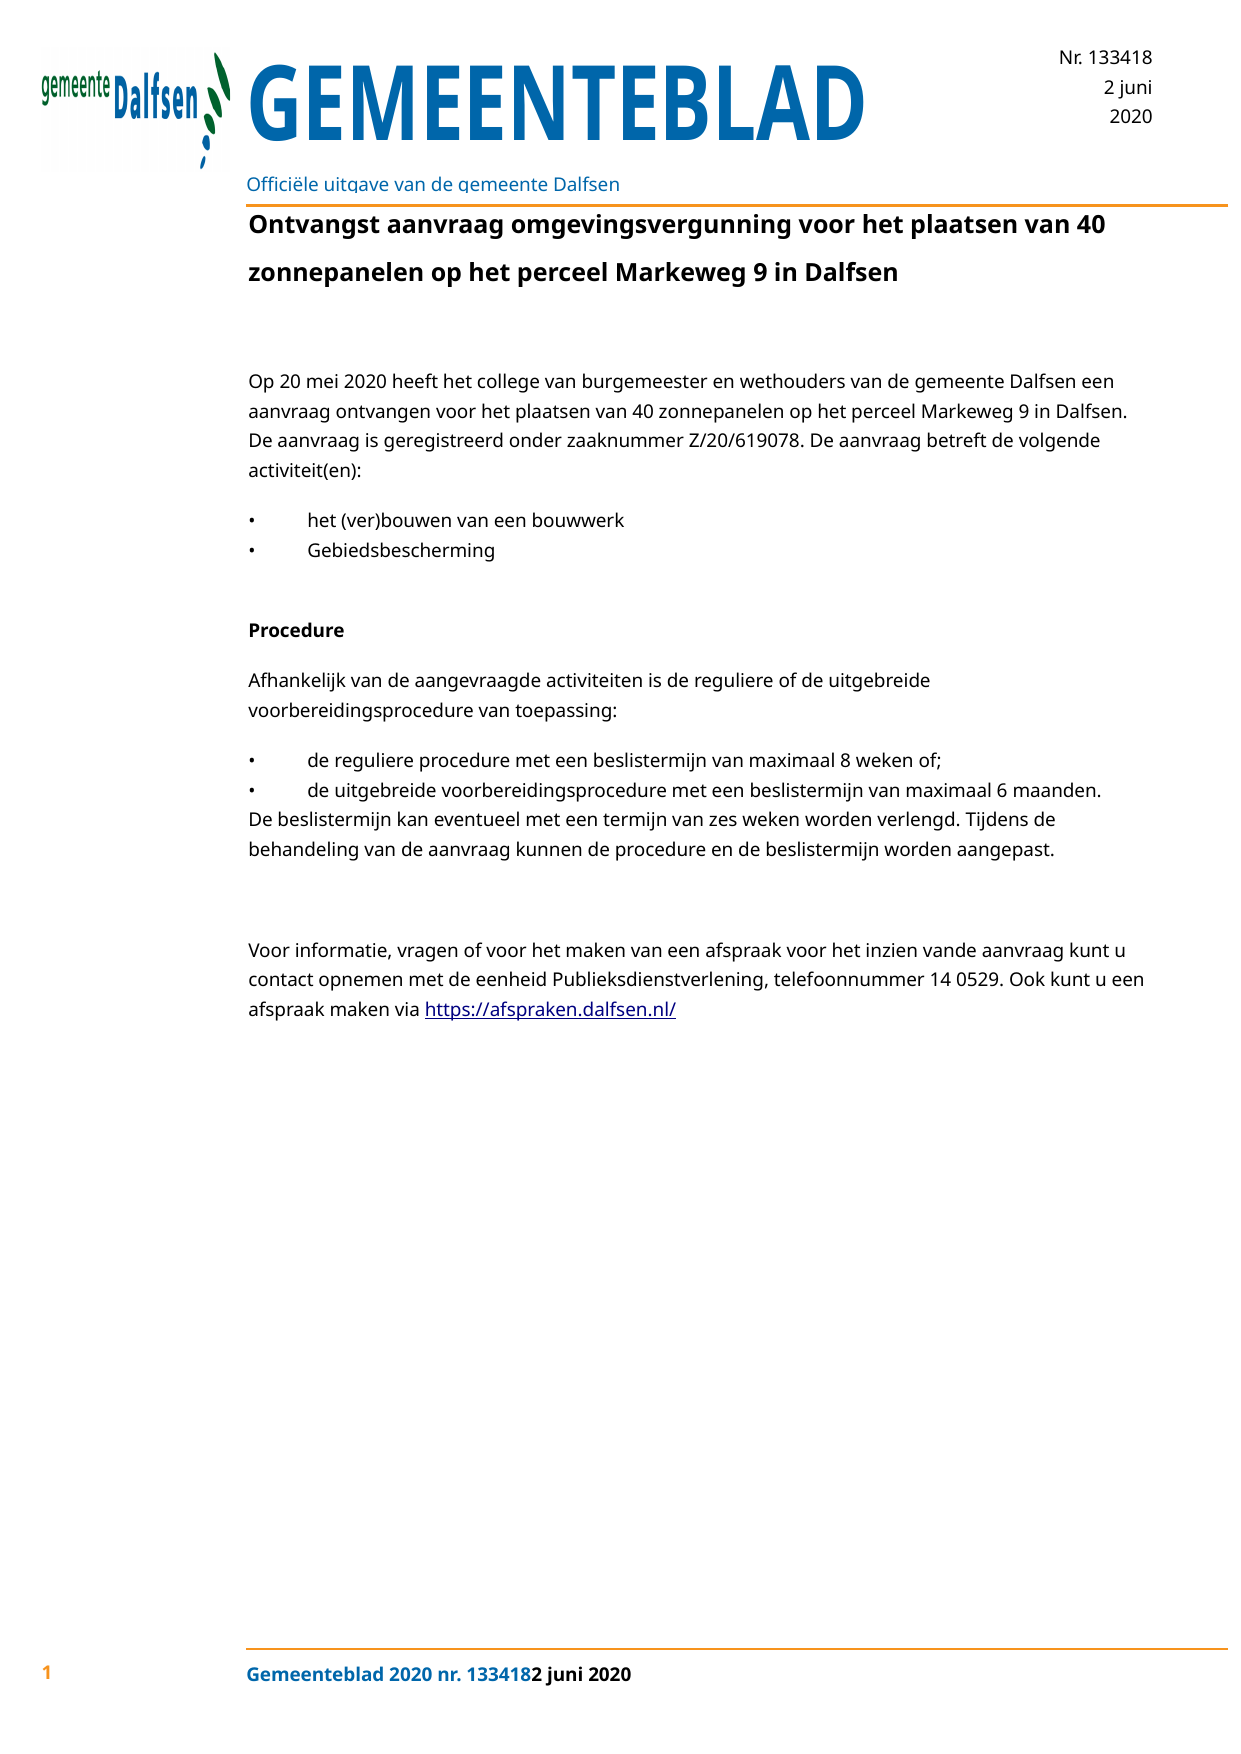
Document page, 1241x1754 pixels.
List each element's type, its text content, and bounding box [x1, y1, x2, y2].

list de uitgebreide voorbereidingsprocedure met een beslistermijn van maximaal 6 maanden. [248, 777, 1152, 803]
text Afhankelijk van de aangevraagde activiteiten is de reguliere of de uitgebreide voorbereidingsprocedure van toepassing: [248, 667, 1152, 723]
text Voor informatie, vragen of voor het maken van een afspraak voor het inzien vande aanvraag kunt u contact opnemen met de eenheid Publieksdienstverlening, telefoonnummer 14 0529. Ook kunt u een afspraak maken via https://afspraken.dalfsen.nl/ [248, 937, 1152, 1022]
list de reguliere procedure met een beslistermijn van maximaal 8 weken of; [248, 747, 1152, 773]
list het (ver)bouwen van een bouwwerk [248, 507, 1152, 533]
picture [41, 47, 231, 172]
text De beslistermijn kan eventueel met een termijn van zes weken worden verlengd. Tijdens de behandeling van de aanvraag kunnen de procedure en de beslistermijn worden aangepast. [248, 807, 1152, 862]
text Op 20 mei 2020 heeft het college van burgemeester en wethouders van de gemeente Dalfsen een aanvraag ontvangen voor het plaatsen van 40 zonnepanelen op het perceel Markeweg 9 in Dalfsen. De aanvraag is geregistreerd onder zaaknummer Z/20/619078. De aanvraag betreft de volgende activiteit(en): [248, 368, 1152, 483]
text Procedure [248, 617, 1152, 643]
text Ontvangst aanvraag omgevingsvergunning voor het plaatsen van 40 zonnepanelen op het perceel Markeweg 9 in Dalfsen [248, 207, 1152, 288]
list Gebiedsbescherming [248, 537, 1152, 563]
